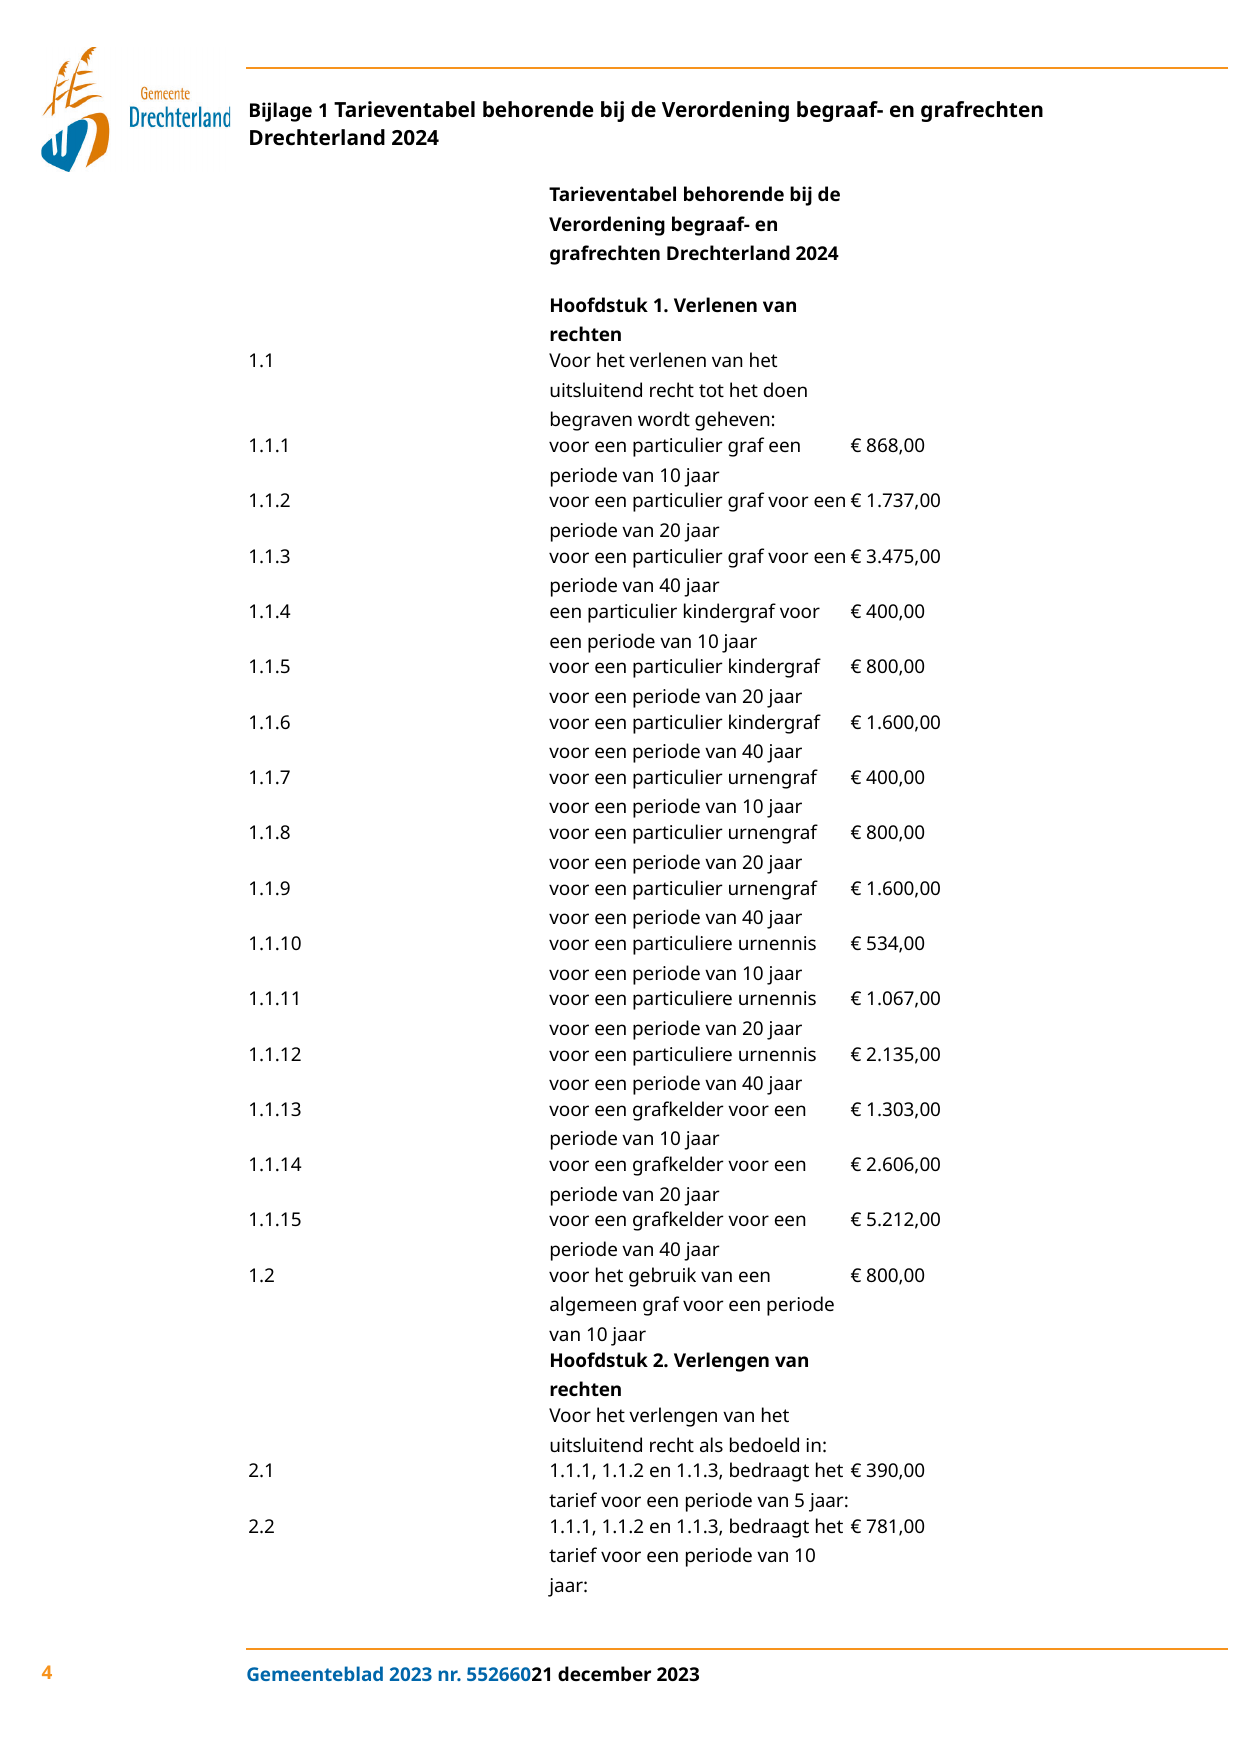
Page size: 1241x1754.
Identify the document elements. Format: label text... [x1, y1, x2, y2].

table_cell voor een particulier urnengraf voor een periode van 10 jaar [549, 764, 850, 819]
table_cell [850, 266, 1152, 292]
table_cell voor een grafkelder voor een periode van 20 jaar [549, 1151, 850, 1207]
table_cell € 868,00 [850, 432, 1152, 488]
table_cell 1.1.2 [248, 488, 549, 543]
table_cell 1.1.12 [248, 1041, 549, 1096]
table_cell € 2.606,00 [850, 1151, 1152, 1207]
table_cell Voor het verlengen van het uitsluitend recht als bedoeld in: [549, 1402, 850, 1457]
table_cell Voor het verlenen van het uitsluitend recht tot het doen begraven wordt geheven: [549, 348, 850, 432]
table_cell voor een particuliere urnennis voor een periode van 40 jaar [549, 1041, 850, 1096]
table_cell 1.1.10 [248, 930, 549, 985]
table_cell voor een particuliere urnennis voor een periode van 20 jaar [549, 985, 850, 1041]
picture [226, 115, 231, 124]
table_cell voor een particulier graf voor een periode van 20 jaar [549, 488, 850, 543]
table_cell 1.1.13 [248, 1096, 549, 1151]
table_cell [850, 292, 1152, 347]
table_cell 2.2 [248, 1513, 549, 1598]
table_cell 1.1.3 [248, 543, 549, 598]
table_cell 1.2 [248, 1262, 549, 1347]
table_cell [248, 1347, 549, 1402]
table_cell 1.1.11 [248, 985, 549, 1041]
table_cell € 1.737,00 [850, 488, 1152, 543]
table_cell voor een grafkelder voor een periode van 40 jaar [549, 1207, 850, 1262]
table_cell 1.1.7 [248, 764, 549, 819]
table_cell € 400,00 [850, 598, 1152, 653]
table_cell Hoofdstuk 1. Verlenen van rechten [549, 292, 850, 347]
table_cell 1.1.15 [248, 1207, 549, 1262]
table_cell [549, 266, 850, 292]
table_cell € 800,00 [850, 820, 1152, 875]
table_cell voor een particulier urnengraf voor een periode van 40 jaar [549, 875, 850, 930]
table_cell 1.1.14 [248, 1151, 549, 1207]
table_cell voor een particulier urnengraf voor een periode van 20 jaar [549, 820, 850, 875]
table_cell € 5.212,00 [850, 1207, 1152, 1262]
table_cell [850, 348, 1152, 432]
table_header [850, 181, 1152, 266]
table_cell € 800,00 [850, 654, 1152, 709]
picture [41, 158, 64, 172]
table_cell een particulier kindergraf voor een periode van 10 jaar [549, 598, 850, 653]
table_cell 1.1 [248, 348, 549, 432]
table_cell voor het gebruik van een algemeen graf voor een periode van 10 jaar [549, 1262, 850, 1347]
table_cell 1.1.4 [248, 598, 549, 653]
table_cell voor een particuliere urnennis voor een periode van 10 jaar [549, 930, 850, 985]
table_cell voor een particulier graf een periode van 10 jaar [549, 432, 850, 488]
table_header Tarieventabel behorende bij de Verordening begraaf- en grafrechten Drechterland 2024 [549, 181, 850, 266]
table_cell 1.1.1, 1.1.2 en 1.1.3, bedraagt het tarief voor een periode van 10 jaar: [549, 1513, 850, 1598]
table_cell [850, 1347, 1152, 1402]
table_cell 1.1.1, 1.1.2 en 1.1.3, bedraagt het tarief voor een periode van 5 jaar: [549, 1458, 850, 1513]
table_cell € 1.600,00 [850, 709, 1152, 764]
table_cell [248, 266, 549, 292]
table_cell € 781,00 [850, 1513, 1152, 1598]
table_cell voor een particulier kindergraf voor een periode van 40 jaar [549, 709, 850, 764]
table_header [248, 181, 549, 266]
table_cell € 390,00 [850, 1458, 1152, 1513]
table_cell € 534,00 [850, 930, 1152, 985]
table_cell € 800,00 [850, 1262, 1152, 1347]
picture [41, 47, 231, 172]
table_cell [850, 1402, 1152, 1457]
table_cell 1.1.6 [248, 709, 549, 764]
table_cell € 400,00 [850, 764, 1152, 819]
table_cell Hoofdstuk 2. Verlengen van rechten [549, 1347, 850, 1402]
table_cell 1.1.5 [248, 654, 549, 709]
table_cell € 3.475,00 [850, 543, 1152, 598]
table_cell 1.1.8 [248, 820, 549, 875]
table_cell voor een grafkelder voor een periode van 10 jaar [549, 1096, 850, 1151]
table_cell [248, 292, 549, 347]
table_cell 2.1 [248, 1458, 549, 1513]
table_cell voor een particulier graf voor een periode van 40 jaar [549, 543, 850, 598]
table_cell [248, 1402, 549, 1457]
table_cell € 1.600,00 [850, 875, 1152, 930]
text Bijlage 1 Tarieventabel behorende bij de Verordening begraaf- en grafrechten Drechterland 2024 [248, 95, 1152, 152]
table_cell voor een particulier kindergraf voor een periode van 20 jaar [549, 654, 850, 709]
table_cell € 1.067,00 [850, 985, 1152, 1041]
table_cell 1.1.9 [248, 875, 549, 930]
table_cell € 1.303,00 [850, 1096, 1152, 1151]
table_cell 1.1.1 [248, 432, 549, 488]
table_cell € 2.135,00 [850, 1041, 1152, 1096]
